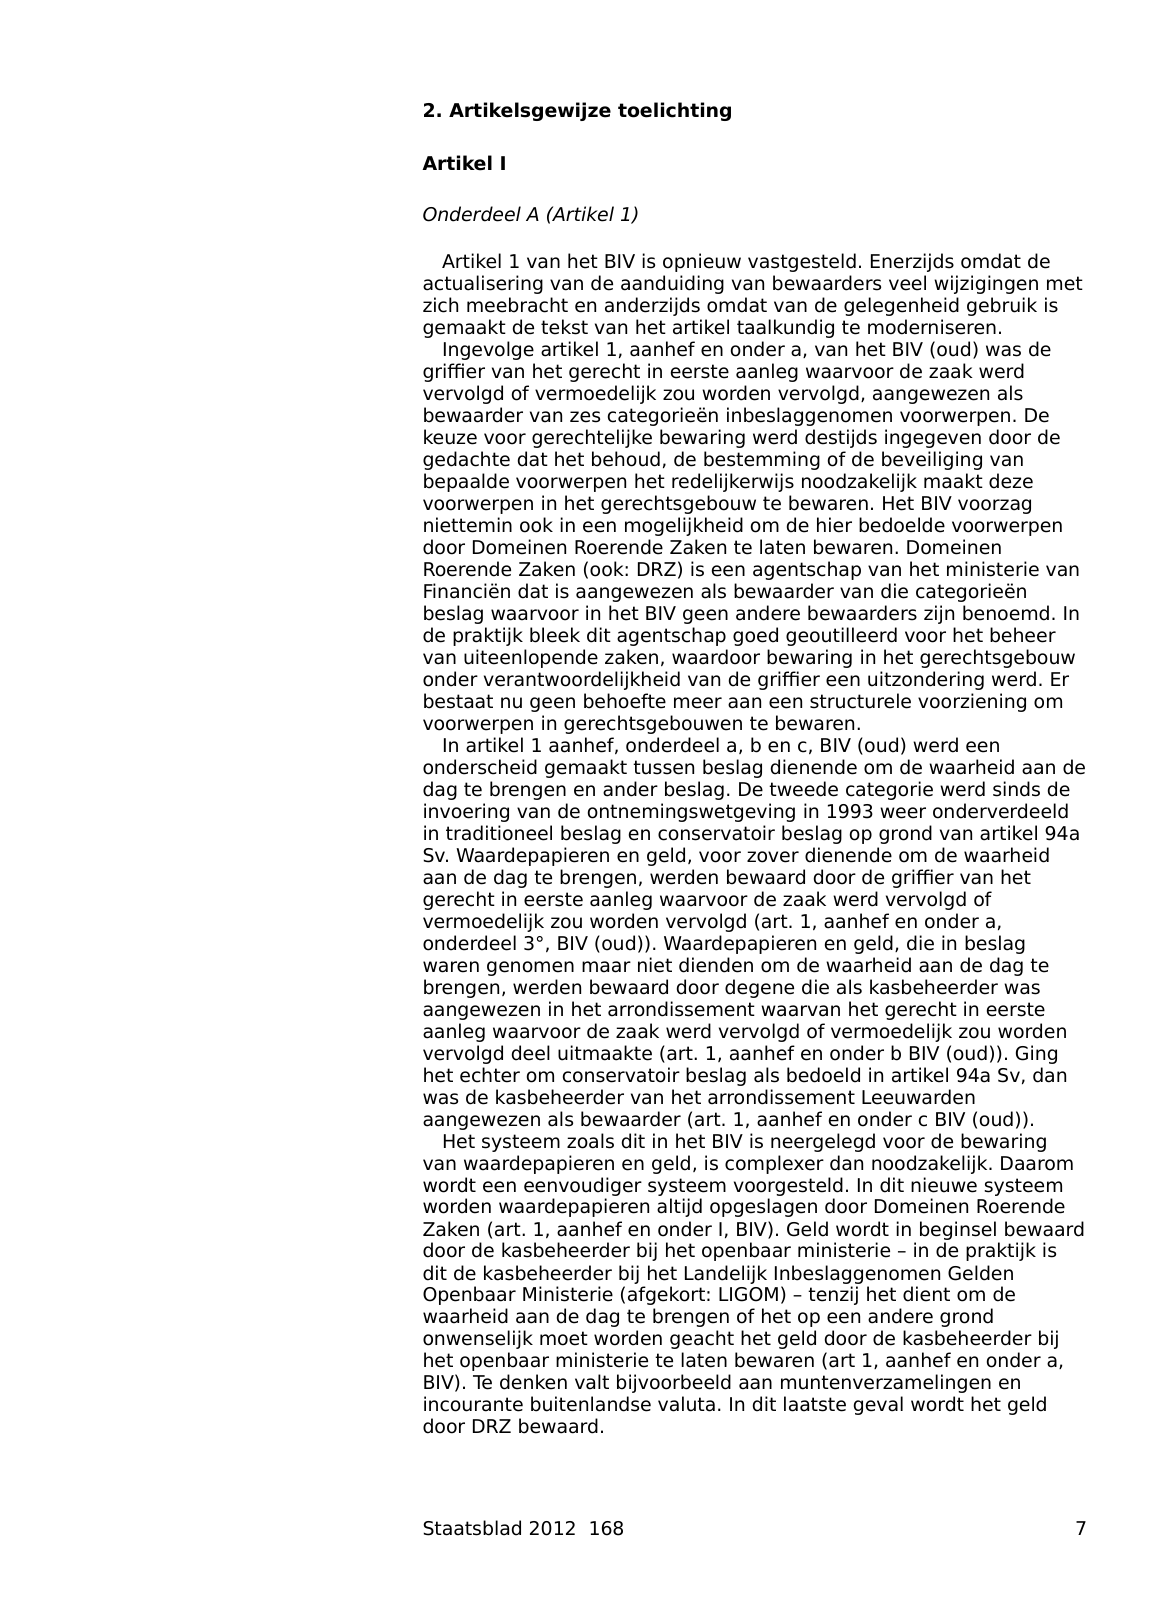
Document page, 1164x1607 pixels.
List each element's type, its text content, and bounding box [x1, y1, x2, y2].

text Ingevolge artikel 1, aanhef en onder a, van het BIV (oud) was de griffier van het gerecht in eerste aanleg waarvoor de zaak werd vervolgd of vermoedelijk zou worden vervolgd, aangewezen als bewaarder van zes categorieën inbeslaggenomen voorwerpen. De keuze voor gerechtelijke bewaring werd destijds ingegeven door de gedachte dat het behoud, de bestemming of de beveiliging van bepaalde voorwerpen het redelijkerwijs noodzakelijk maakt deze voorwerpen in het gerechtsgebouw te bewaren. Het BIV voorzag niettemin ook in een mogelijkheid om de hier bedoelde voorwerpen door Domeinen Roerende Zaken te laten bewaren. Domeinen Roerende Zaken (ook: DRZ) is een agentschap van het ministerie van Financiën dat is aangewezen als bewaarder van die categorieën beslag waarvoor in het BIV geen andere bewaarders zijn benoemd. In de praktijk bleek dit agentschap goed geoutilleerd voor het beheer van uiteenlopende zaken, waardoor bewaring in het gerechtsgebouw onder verantwoordelijkheid van de griffier een uitzondering werd. Er bestaat nu geen behoefte meer aan een structurele voorziening om voorwerpen in gerechtsgebouwen te bewaren. [422, 339, 1087, 735]
subtitle Onderdeel A (Artikel 1) [422, 204, 1087, 226]
text In artikel 1 aanhef, onderdeel a, b en c, BIV (oud) werd een onderscheid gemaakt tussen beslag dienende om de waarheid aan de dag te brengen en ander beslag. De tweede categorie werd sinds de invoering van de ontnemingswetgeving in 1993 weer onderverdeeld in traditioneel beslag en conservatoir beslag op grond van artikel 94a Sv. Waardepapieren en geld, voor zover dienende om de waarheid aan de dag te brengen, werden bewaard door de griffier van het gerecht in eerste aanleg waarvoor de zaak werd vervolgd of vermoedelijk zou worden vervolgd (art. 1, aanhef en onder a, onderdeel 3°, BIV (oud)). Waardepapieren en geld, die in beslag waren genomen maar niet dienden om de waarheid aan de dag te brengen, werden bewaard door degene die als kasbeheerder was aangewezen in het arrondissement waarvan het gerecht in eerste aanleg waarvoor de zaak werd vervolgd of vermoedelijk zou worden vervolgd deel uitmaakte (art. 1, aanhef en onder b BIV (oud)). Ging het echter om conservatoir beslag als bedoeld in artikel 94a Sv, dan was de kasbeheerder van het arrondissement Leeuwarden aangewezen als bewaarder (art. 1, aanhef en onder c BIV (oud)). [422, 735, 1087, 1131]
subtitle 2. Artikelsgewijze toelichting [422, 100, 1087, 122]
text Het systeem zoals dit in het BIV is neergelegd voor de bewaring van waardepapieren en geld, is complexer dan noodzakelijk. Daarom wordt een eenvoudiger systeem voorgesteld. In dit nieuwe systeem worden waardepapieren altijd opgeslagen door Domeinen Roerende Zaken (art. 1, aanhef en onder I, BIV). Geld wordt in beginsel bewaard door de kasbeheerder bij het openbaar ministerie – in de praktijk is dit de kasbeheerder bij het Landelijk Inbeslaggenomen Gelden Openbaar Ministerie (afgekort: LIGOM) – tenzij het dient om de waarheid aan de dag te brengen of het op een andere grond onwenselijk moet worden geacht het geld door de kasbeheerder bij het openbaar ministerie te laten bewaren (art 1, aanhef en onder a, BIV). Te denken valt bijvoorbeeld aan muntenverzamelingen en incourante buitenlandse valuta. In dit laatste geval wordt het geld door DRZ bewaard. [422, 1131, 1087, 1438]
text Artikel 1 van het BIV is opnieuw vastgesteld. Enerzijds omdat de actualisering van de aanduiding van bewaarders veel wijzigingen met zich meebracht en anderzijds omdat van de gelegenheid gebruik is gemaakt de tekst van het artikel taalkundig te moderniseren. [422, 251, 1087, 339]
subtitle Artikel I [422, 152, 1087, 174]
